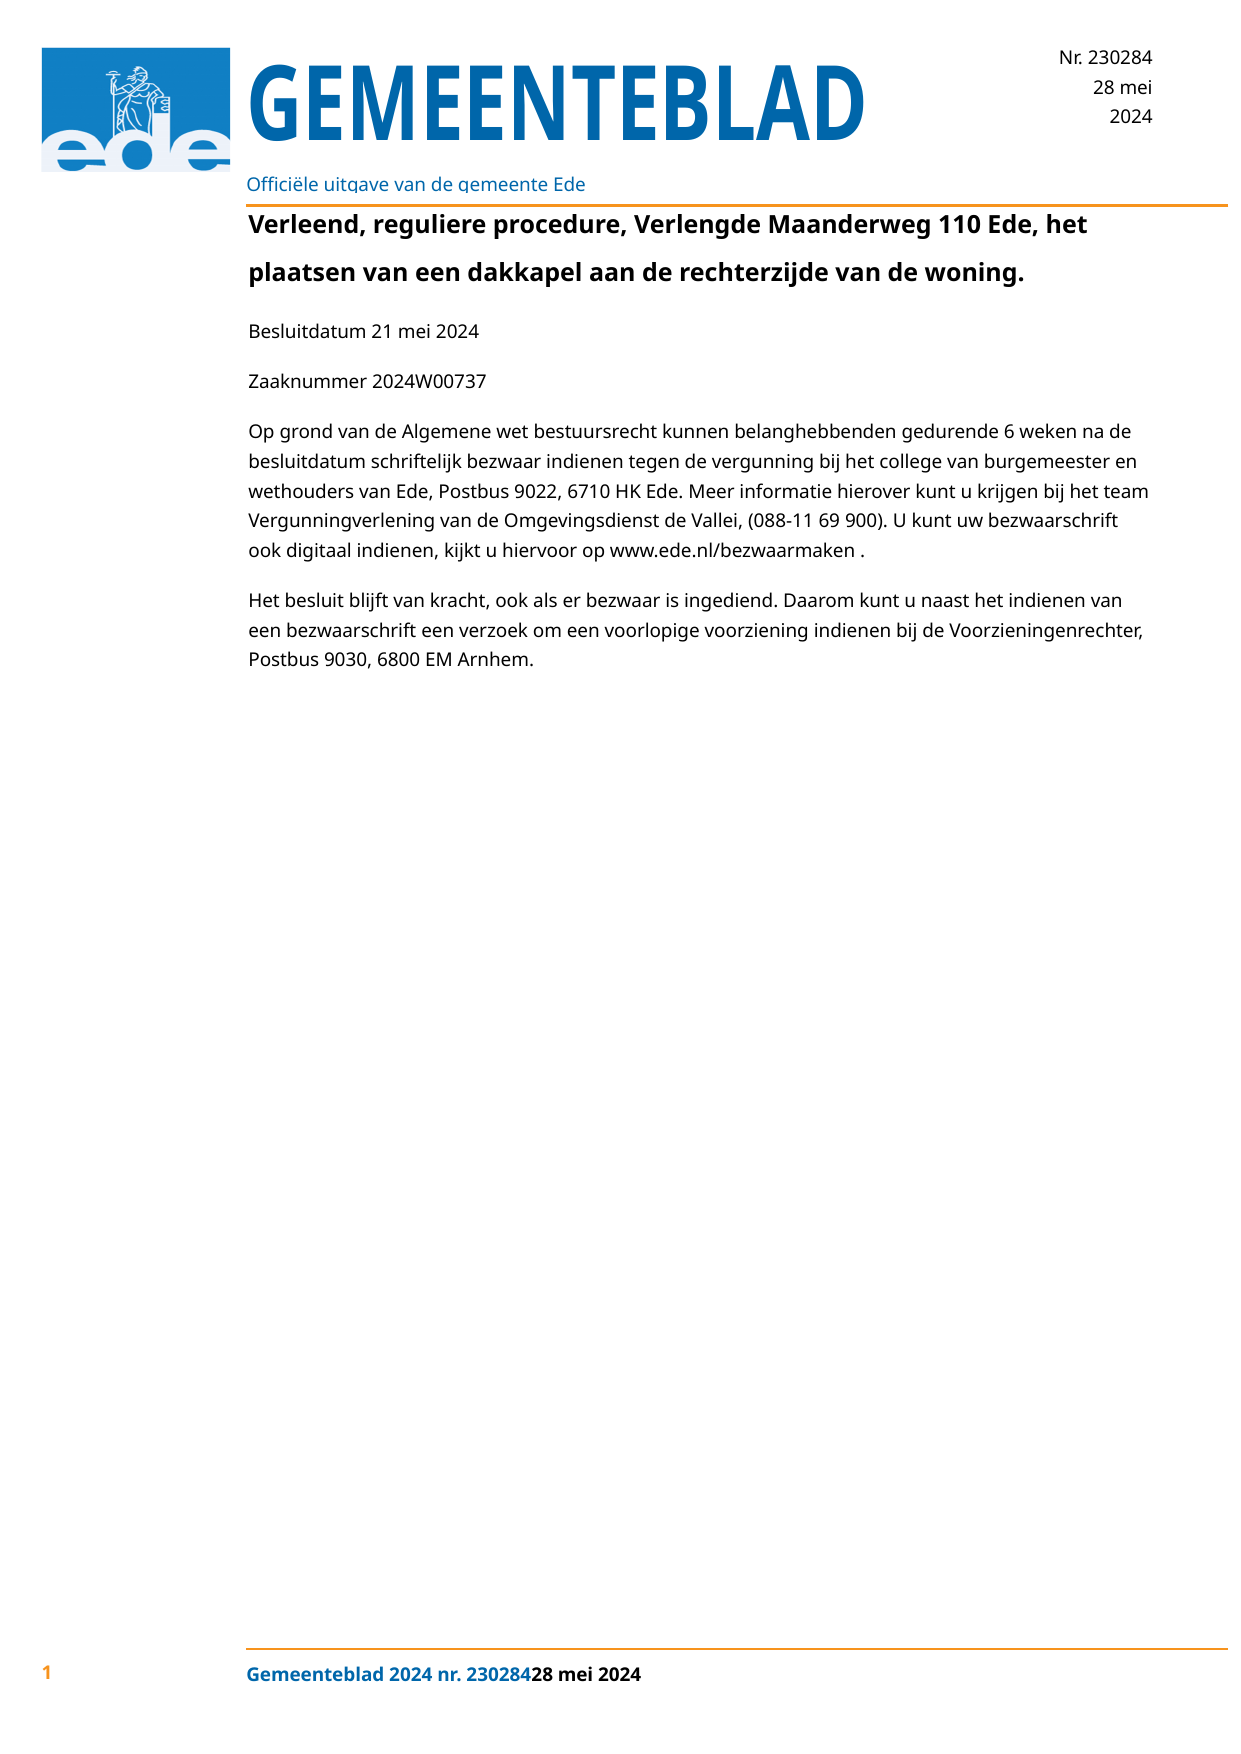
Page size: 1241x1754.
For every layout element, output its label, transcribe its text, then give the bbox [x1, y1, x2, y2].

text Besluitdatum 21 mei 2024 [248, 318, 1152, 344]
picture [41, 47, 231, 172]
text Het besluit blijft van kracht, ook als er bezwaar is ingediend. Daarom kunt u naast het indienen van een bezwaarschrift een verzoek om een voorlopige voorziening indienen bij de Voorzieningenrechter, Postbus 9030, 6800 EM Arnhem. [248, 587, 1152, 672]
text Zaaknummer 2024W00737 [248, 368, 1152, 394]
text Verleend, reguliere procedure, Verlengde Maanderweg 110 Ede, het plaatsen van een dakkapel aan de rechterzijde van de woning. [248, 207, 1152, 288]
text Op grond van de Algemene wet bestuursrecht kunnen belanghebbenden gedurende 6 weken na de besluitdatum schriftelijk bezwaar indienen tegen de vergunning bij het college van burgemeester en wethouders van Ede, Postbus 9022, 6710 HK Ede. Meer informatie hierover kunt u krijgen bij het team Vergunningverlening van de Omgevingsdienst de Vallei, (088-11 69 900). U kunt uw bezwaarschrift ook digitaal indienen, kijkt u hiervoor op www.ede.nl/bezwaarmaken . [248, 419, 1152, 563]
